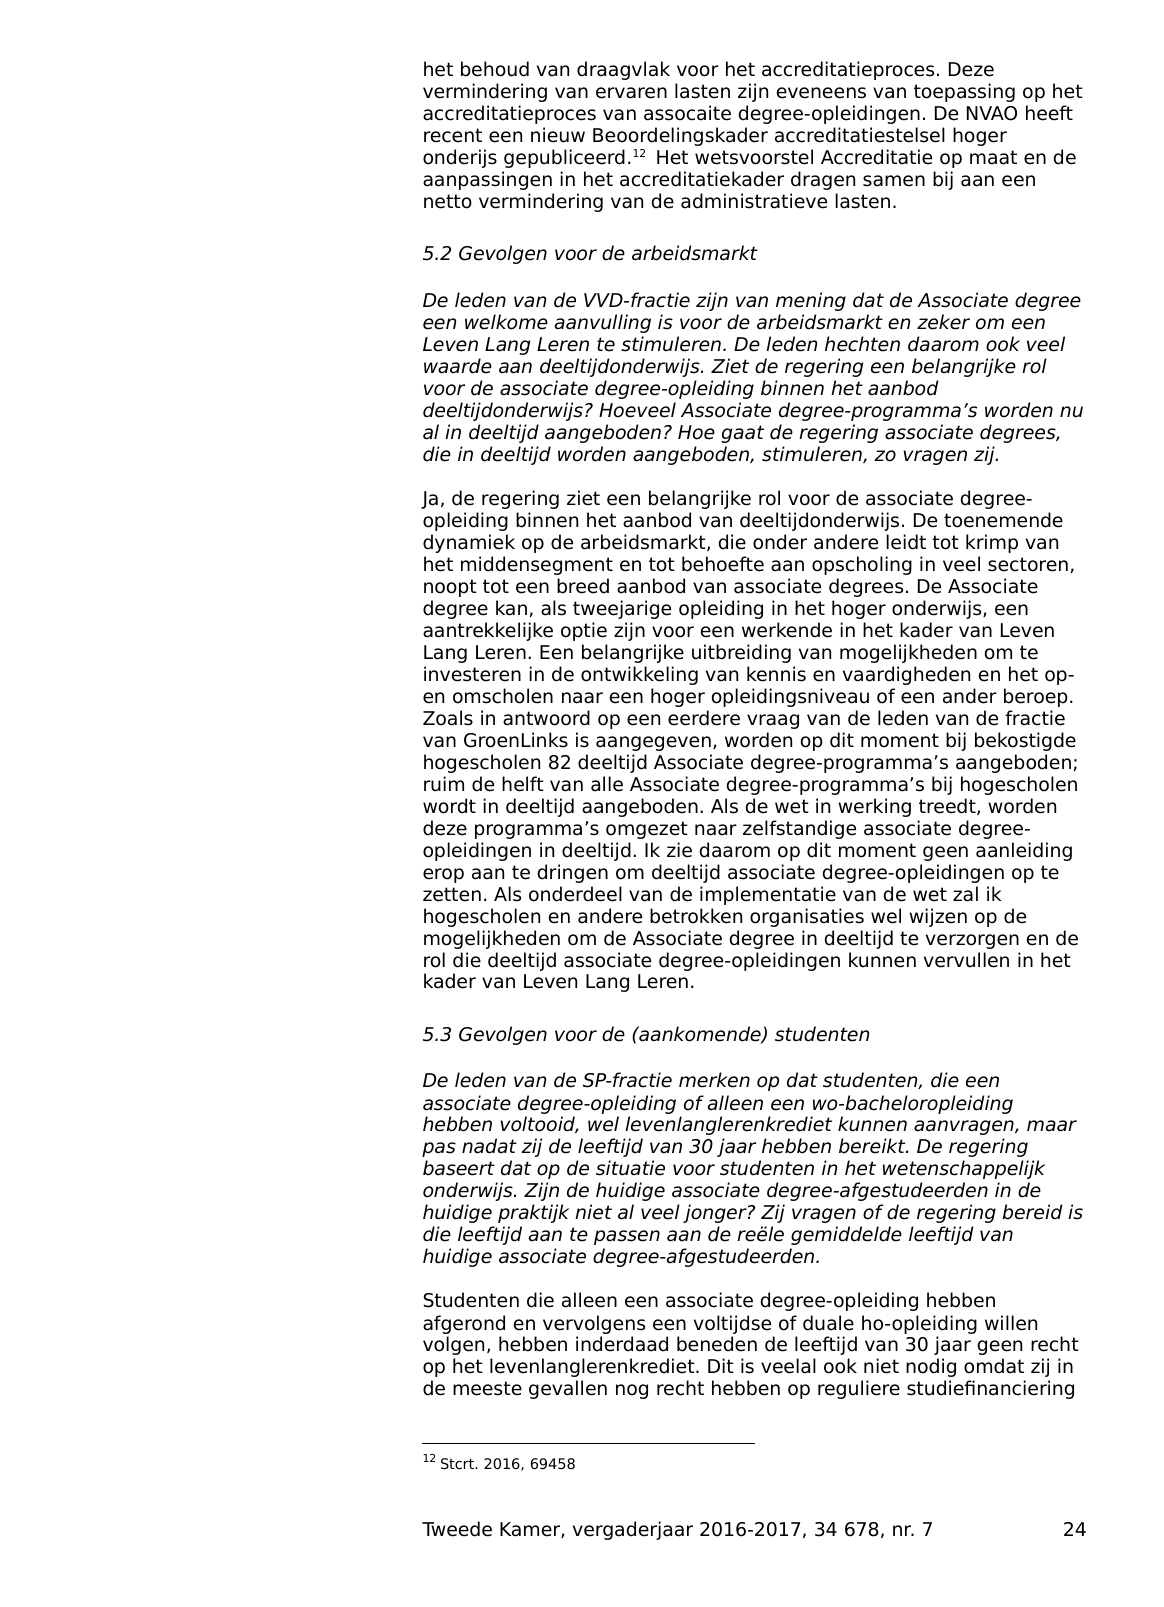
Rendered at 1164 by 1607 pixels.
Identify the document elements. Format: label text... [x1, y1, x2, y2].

subtitle 5.3 Gevolgen voor de (aankomende) studenten [422, 1023, 1087, 1045]
text Studenten die alleen een associate degree-opleiding hebben afgerond en vervolgens een voltijdse of duale ho-opleiding willen volgen, hebben inderdaad beneden de leeftijd van 30 jaar geen recht op het levenlanglerenkrediet. Dit is veelal ook niet nodig omdat zij in de meeste gevallen nog recht hebben op reguliere studiefinanciering [422, 1290, 1087, 1400]
text De leden van de VVD-fractie zijn van mening dat de Associate degree een welkome aanvulling is voor de arbeidsmarkt en zeker om een Leven Lang Leren te stimuleren. De leden hechten daarom ook veel waarde aan deeltijdonderwijs. Ziet de regering een belangrijke rol voor de associate degree-opleiding binnen het aanbod deeltijdonderwijs? Hoeveel Associate degree-programma’s worden nu al in deeltijd aangeboden? Hoe gaat de regering associate degrees, die in deeltijd worden aangeboden, stimuleren, zo vragen zij. [422, 290, 1087, 466]
text De leden van de SP-fractie merken op dat studenten, die een associate degree-opleiding of alleen een wo-bacheloropleiding hebben voltooid, wel levenlanglerenkrediet kunnen aanvragen, maar pas nadat zij de leeftijd van 30 jaar hebben bereikt. De regering baseert dat op de situatie voor studenten in het wetenschappelijk onderwijs. Zijn de huidige associate degree-afgestudeerden in de huidige praktijk niet al veel jonger? Zij vragen of de regering bereid is die leeftijd aan te passen aan de reële gemiddelde leeftijd van huidige associate degree-afgestudeerden. [422, 1070, 1087, 1268]
text het behoud van draagvlak voor het accreditatieproces. Deze vermindering van ervaren lasten zijn eveneens van toepassing op het accreditatieproces van assocaite degree-opleidingen. De NVAO heeft recent een nieuw Beoordelingskader accreditatiestelsel hoger onderijs gepubliceerd. Het wetsvoorstel Accreditatie op maat en de aanpassingen in het accreditatiekader dragen samen bij aan een netto vermindering van de administratieve lasten. [422, 59, 1087, 213]
text Zoals in antwoord op een eerdere vraag van de leden van de fractie van GroenLinks is aangegeven, worden op dit moment bij bekostigde hogescholen 82 deeltijd Associate degree-programma’s aangeboden; ruim de helft van alle Associate degree-programma’s bij hogescholen wordt in deeltijd aangeboden. Als de wet in werking treedt, worden deze programma’s omgezet naar zelfstandige associate degree-opleidingen in deeltijd. Ik zie daarom op dit moment geen aanleiding erop aan te dringen om deeltijd associate degree-opleidingen op te zetten. Als onderdeel van de implementatie van de wet zal ik hogescholen en andere betrokken organisaties wel wijzen op de mogelijkheden om de Associate degree in deeltijd te verzorgen en de rol die deeltijd associate degree-opleidingen kunnen vervullen in het kader van Leven Lang Leren. [422, 708, 1087, 993]
text Stcrt. 2016, 69458 [422, 1452, 1087, 1474]
text Ja, de regering ziet een belangrijke rol voor de associate degree-opleiding binnen het aanbod van deeltijdonderwijs. De toenemende dynamiek op de arbeidsmarkt, die onder andere leidt tot krimp van het middensegment en tot behoefte aan opscholing in veel sectoren, noopt tot een breed aanbod van associate degrees. De Associate degree kan, als tweejarige opleiding in het hoger onderwijs, een aantrekkelijke optie zijn voor een werkende in het kader van Leven Lang Leren. Een belangrijke uitbreiding van mogelijkheden om te investeren in de ontwikkeling van kennis en vaardigheden en het op- en omscholen naar een hoger opleidingsniveau of een ander beroep. [422, 488, 1087, 708]
subtitle 5.2 Gevolgen voor de arbeidsmarkt [422, 243, 1087, 265]
